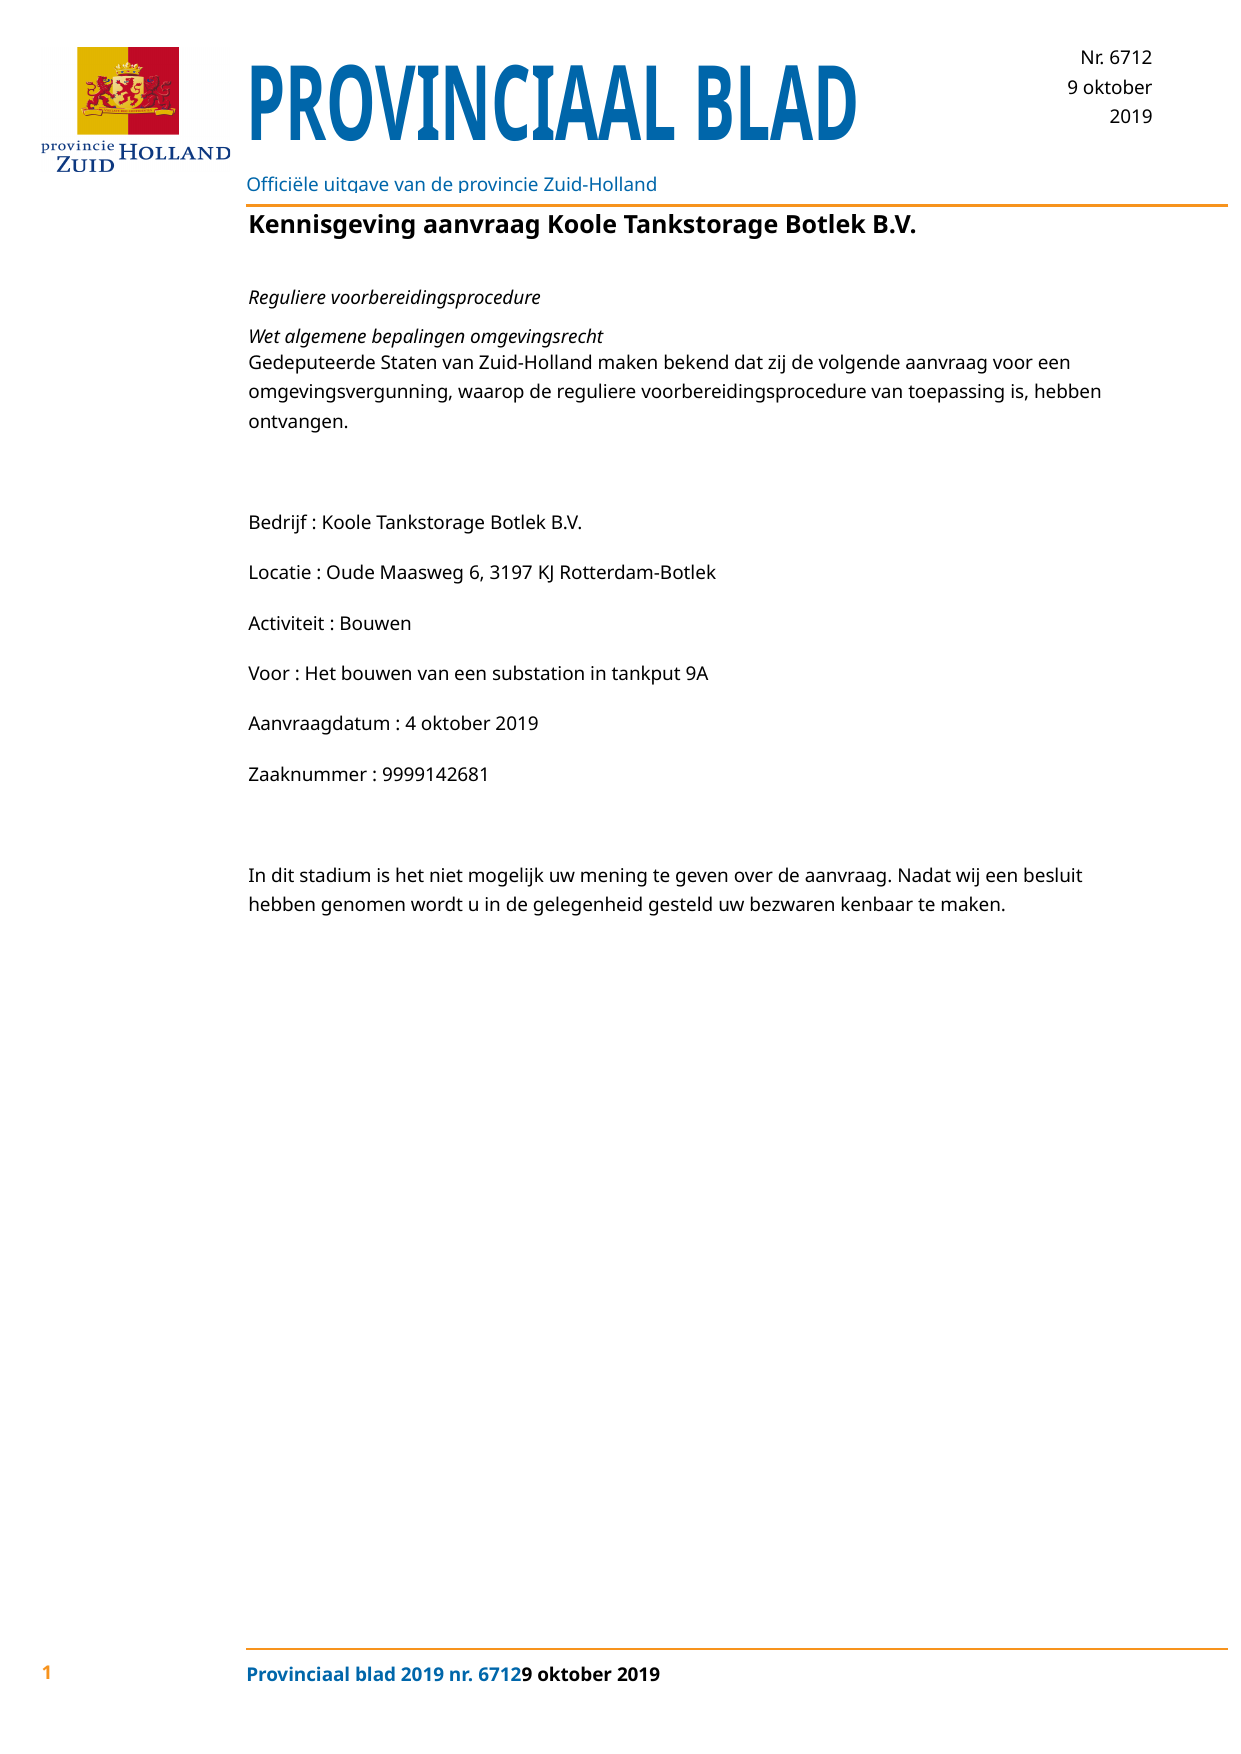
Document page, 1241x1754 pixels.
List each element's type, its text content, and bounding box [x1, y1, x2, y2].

text Kennisgeving aanvraag Koole Tankstorage Botlek B.V. [248, 207, 1152, 241]
text Locatie : Oude Maasweg 6, 3197 KJ Rotterdam-Botlek [248, 559, 1152, 585]
text Wet algemene bepalingen omgevingsrecht [248, 323, 1152, 349]
text Voor : Het bouwen van een substation in tankput 9A [248, 660, 1152, 686]
text Zaaknummer : 9999142681 [248, 761, 1152, 787]
text Aanvraagdatum : 4 oktober 2019 [248, 711, 1152, 736]
text Activiteit : Bouwen [248, 610, 1152, 635]
text In dit stadium is het niet mogelijk uw mening te geven over de aanvraag. Nadat wij een besluit hebben genomen wordt u in de gelegenheid gesteld uw bezwaren kenbaar te maken. [248, 862, 1152, 917]
picture [41, 47, 231, 172]
text Bedrijf : Koole Tankstorage Botlek B.V. [248, 509, 1152, 534]
text Gedeputeerde Staten van Zuid-Holland maken bekend dat zij de volgende aanvraag voor een omgevingsvergunning, waarop de reguliere voorbereidingsprocedure van toepassing is, hebben ontvangen. [248, 349, 1152, 434]
text Reguliere voorbereidingsprocedure [248, 284, 1152, 309]
